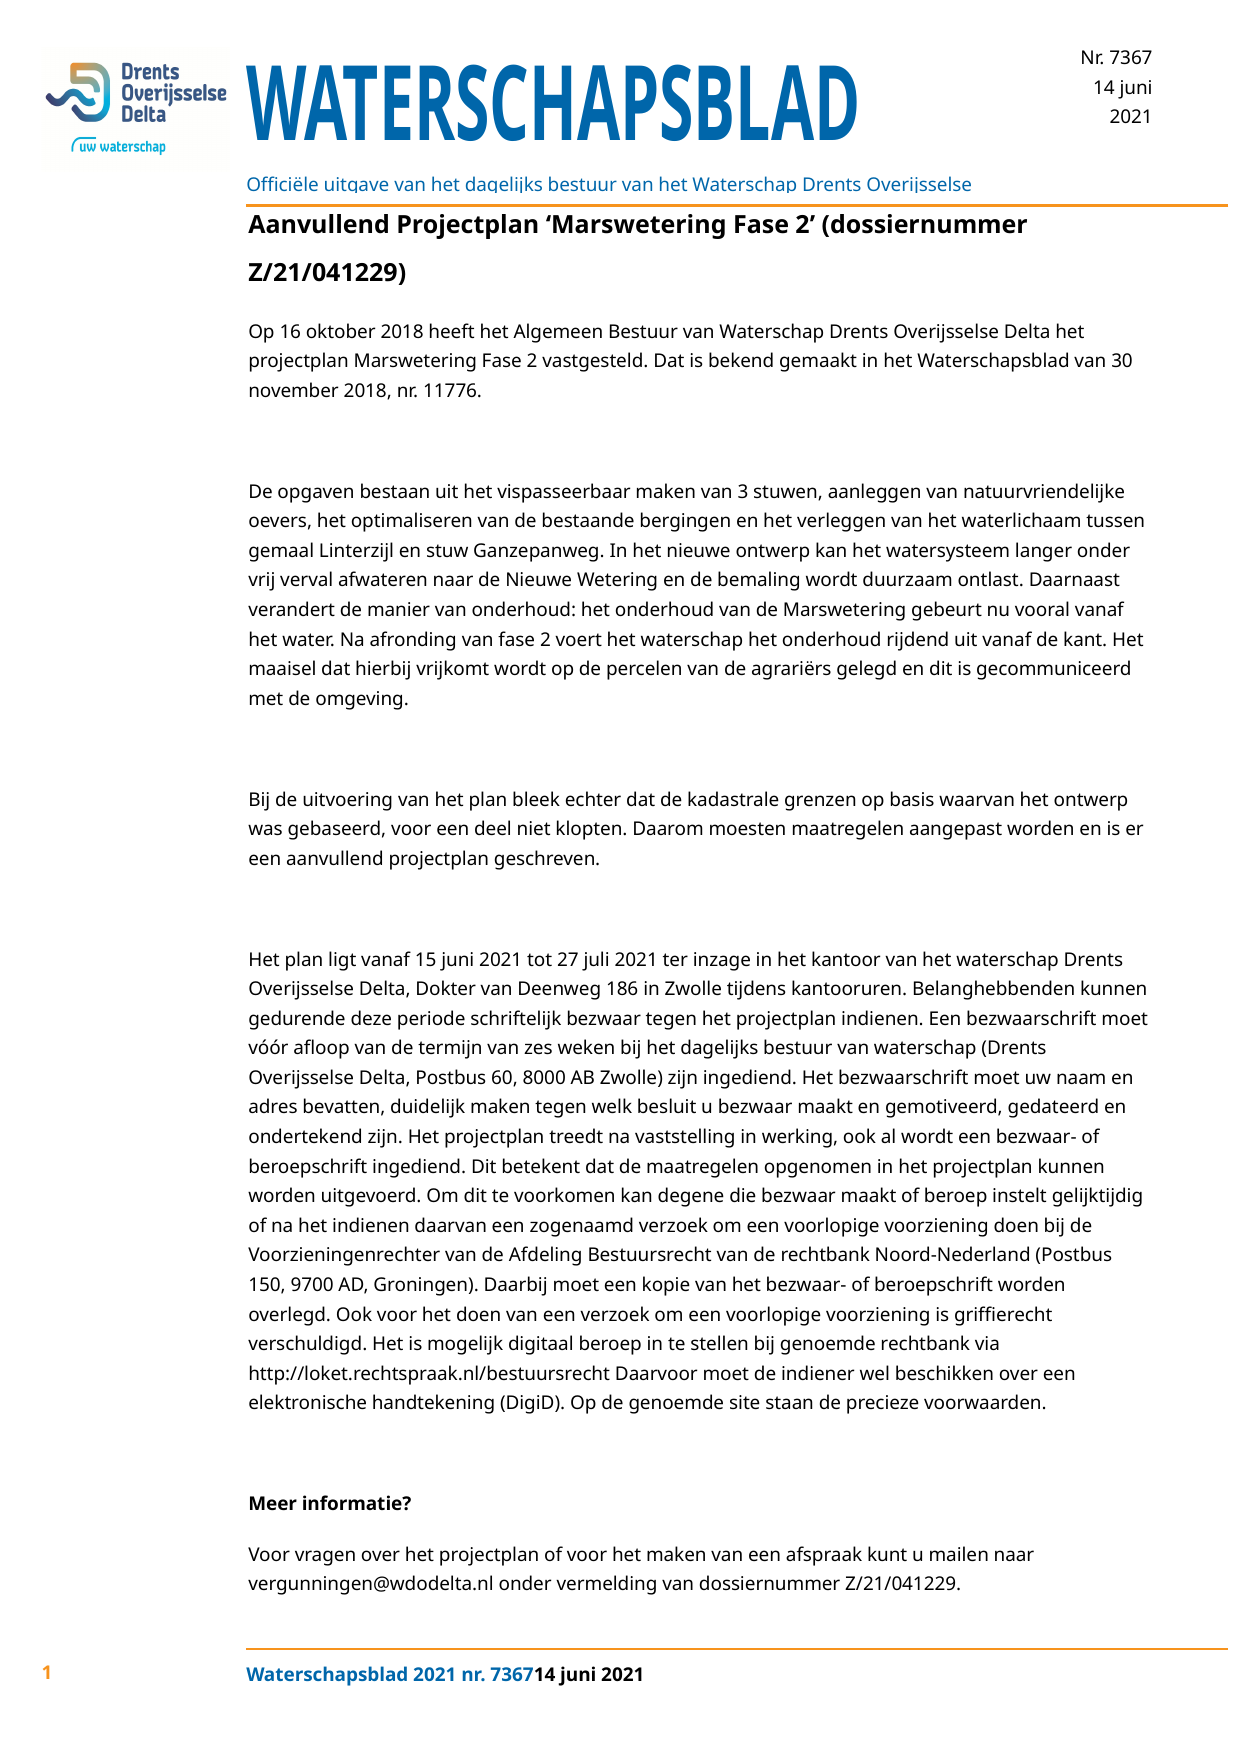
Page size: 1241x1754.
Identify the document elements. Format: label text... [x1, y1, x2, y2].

text Op 16 oktober 2018 heeft het Algemeen Bestuur van Waterschap Drents Overijsselse Delta het projectplan Marswetering Fase 2 vastgesteld. Dat is bekend gemaakt in het Waterschapsblad van 30 november 2018, nr. 11776. [248, 318, 1152, 403]
text Aanvullend Projectplan ‘Marswetering Fase 2’ (dossiernummer Z/21/041229) [248, 207, 1152, 288]
text De opgaven bestaan uit het vispasseerbaar maken van 3 stuwen, aanleggen van natuurvriendelijke oevers, het optimaliseren van de bestaande bergingen en het verleggen van het waterlichaam tussen gemaal Linterzijl en stuw Ganzepanweg. In het nieuwe ontwerp kan het watersysteem langer onder vrij verval afwateren naar de Nieuwe Wetering en de bemaling wordt duurzaam ontlast. Daarnaast verandert de manier van onderhoud: het onderhoud van de Marswetering gebeurt nu vooral vanaf het water. Na afronding van fase 2 voert het waterschap het onderhoud rijdend uit vanaf de kant. Het maaisel dat hierbij vrijkomt wordt op de percelen van de agrariërs gelegd en dit is gecommuniceerd met de omgeving. [248, 478, 1152, 711]
text Meer informatie? [248, 1490, 1152, 1516]
text Bij de uitvoering van het plan bleek echter dat de kadastrale grenzen op basis waarvan het ontwerp was gebaseerd, voor een deel niet klopten. Daarom moesten maatregelen aangepast worden en is er een aanvullend projectplan geschreven. [248, 786, 1152, 871]
text Voor vragen over het projectplan of voor het maken van een afspraak kunt u mailen naar vergunningen@wdodelta.nl onder vermelding van dossiernummer Z/21/041229. [248, 1541, 1152, 1596]
picture [41, 47, 231, 172]
text Het plan ligt vanaf 15 juni 2021 tot 27 juli 2021 ter inzage in het kantoor van het waterschap Drents Overijsselse Delta, Dokter van Deenweg 186 in Zwolle tijdens kantooruren. Belanghebbenden kunnen gedurende deze periode schriftelijk bezwaar tegen het projectplan indienen. Een bezwaarschrift moet vóór afloop van de termijn van zes weken bij het dagelijks bestuur van waterschap (Drents Overijsselse Delta, Postbus 60, 8000 AB Zwolle) zijn ingediend. Het bezwaarschrift moet uw naam en adres bevatten, duidelijk maken tegen welk besluit u bezwaar maakt en gemotiveerd, gedateerd en ondertekend zijn. Het projectplan treedt na vaststelling in werking, ook al wordt een bezwaar- of beroepschrift ingediend. Dit betekent dat de maatregelen opgenomen in het projectplan kunnen worden uitgevoerd. Om dit te voorkomen kan degene die bezwaar maakt of beroep instelt gelijktijdig of na het indienen daarvan een zogenaamd verzoek om een voorlopige voorziening doen bij de Voorzieningenrechter van de Afdeling Bestuursrecht van de rechtbank Noord-Nederland (Postbus 150, 9700 AD, Groningen). Daarbij moet een kopie van het bezwaar- of beroepschrift worden overlegd. Ook voor het doen van een verzoek om een voorlopige voorziening is griffierecht verschuldigd. Het is mogelijk digitaal beroep in te stellen bij genoemde rechtbank via http://loket.rechtspraak.nl/bestuursrecht Daarvoor moet de indiener wel beschikken over een elektronische handtekening (DigiD). Op de genoemde site staan de precieze voorwaarden. [248, 946, 1152, 1415]
